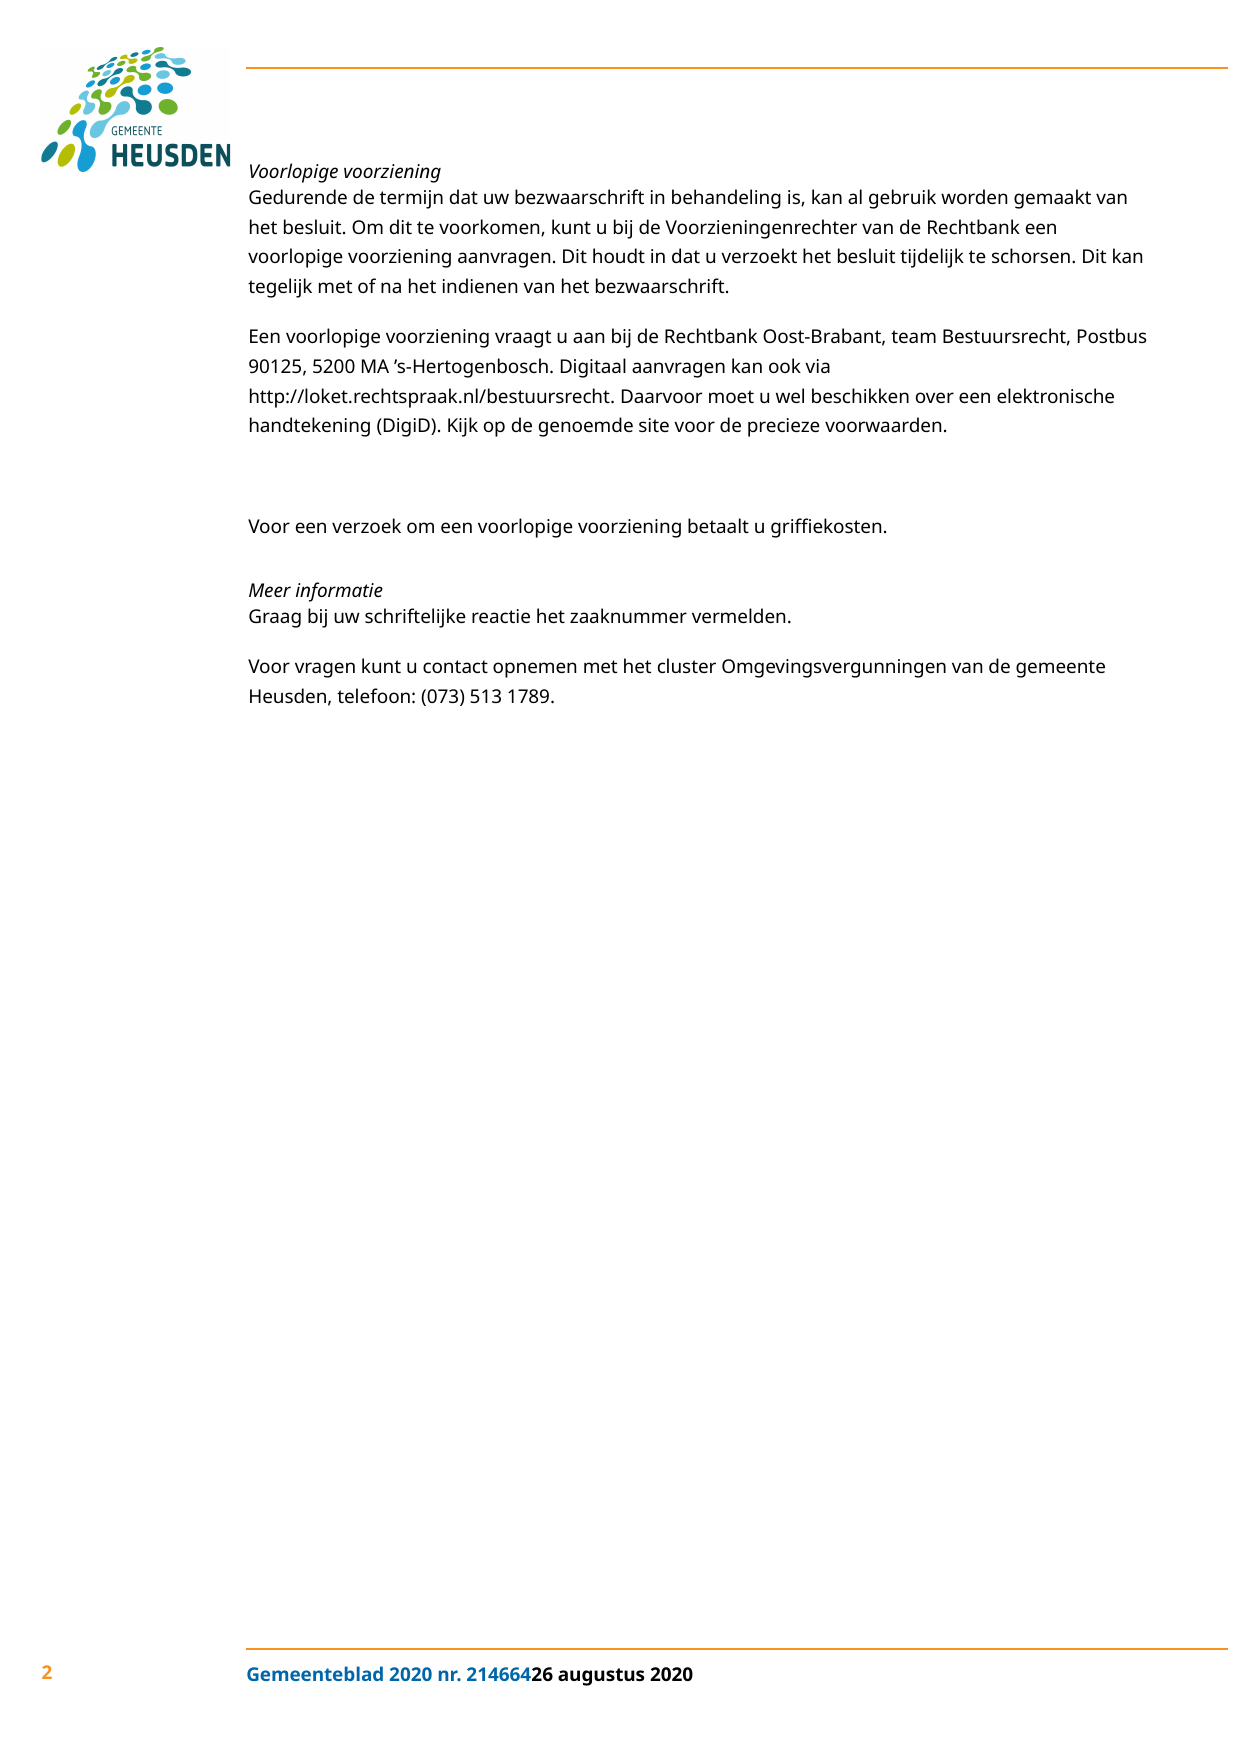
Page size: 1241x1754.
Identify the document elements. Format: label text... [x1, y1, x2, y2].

text Een voorlopige voorziening vraagt u aan bij de Rechtbank Oost-Brabant, team Bestuursrecht, Postbus 90125, 5200 MA ’s-Hertogenbosch. Digitaal aanvragen kan ook via http://loket.rechtspraak.nl/bestuursrecht. Daarvoor moet u wel beschikken over een elektronische handtekening (DigiD). Kijk op de genoemde site voor de precieze voorwaarden. [248, 324, 1152, 438]
text Gedurende de termijn dat uw bezwaarschrift in behandeling is, kan al gebruik worden gemaakt van het besluit. Om dit te voorkomen, kunt u bij de Voorzieningenrechter van de Rechtbank een voorlopige voorziening aanvragen. Dit houdt in dat u verzoekt het besluit tijdelijk te schorsen. Dit kan tegelijk met of na het indienen van het bezwaarschrift. [248, 184, 1152, 299]
text Voor een verzoek om een voorlopige voorziening betaalt u griffiekosten. [248, 513, 1152, 539]
text Voorlopige voorziening [248, 159, 1152, 184]
text Graag bij uw schriftelijke reactie het zaaknummer vermelden. [248, 603, 1152, 629]
picture [41, 47, 231, 172]
text Voor vragen kunt u contact opnemen met het cluster Omgevingsvergunningen van de gemeente Heusden, telefoon: (073) 513 1789. [248, 653, 1152, 709]
text Meer informatie [248, 577, 1152, 603]
